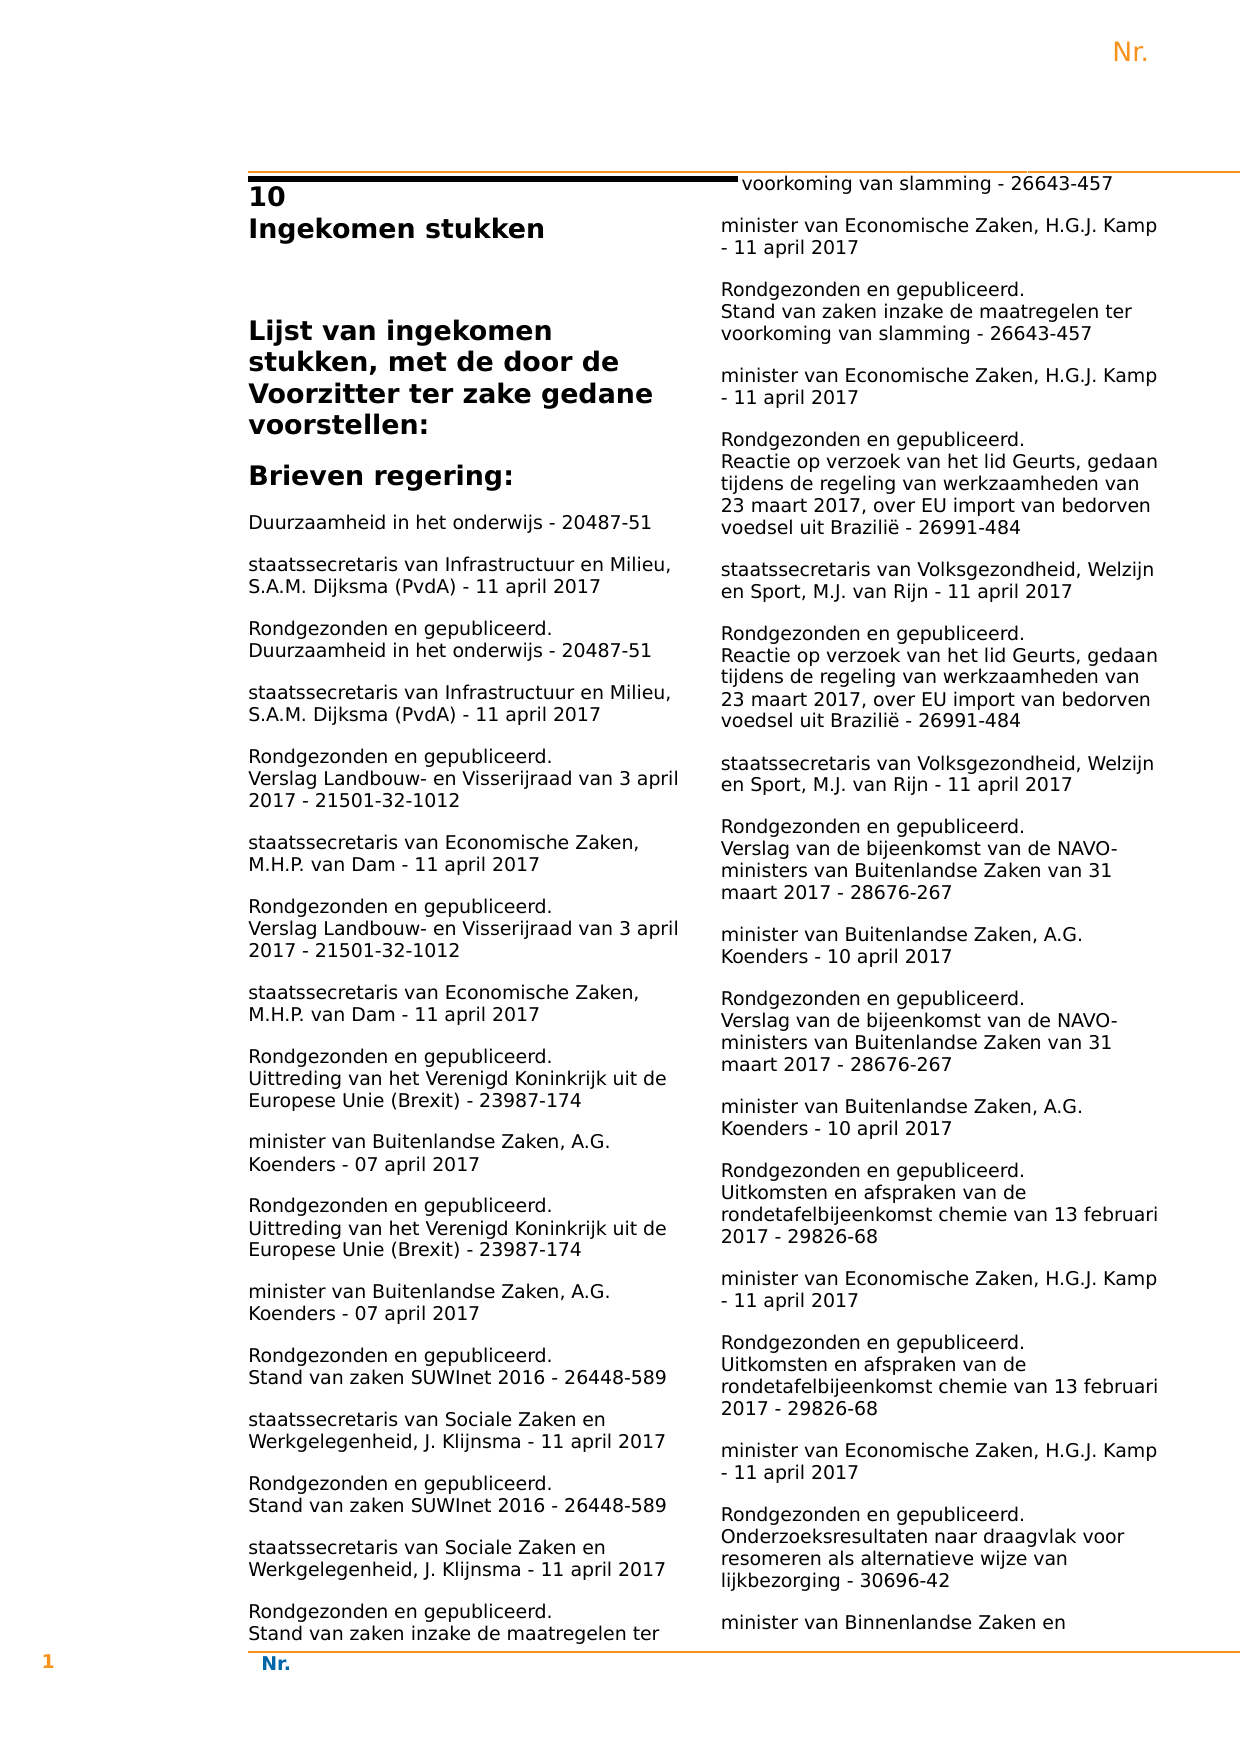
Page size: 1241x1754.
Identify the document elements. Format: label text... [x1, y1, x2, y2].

text Verslag van de bijeenkomst van de NAVO-ministers van Buitenlandse Zaken van 31 maart 2017 - 28676-267 [721, 1010, 1163, 1076]
text staatssecretaris van Economische Zaken, M.H.P. van Dam - 11 april 2017 [248, 832, 691, 876]
text Rondgezonden en gepubliceerd. [721, 1160, 1163, 1182]
text Rondgezonden en gepubliceerd. [248, 1601, 691, 1623]
text Rondgezonden en gepubliceerd. [248, 896, 691, 918]
text Verslag van de bijeenkomst van de NAVO-ministers van Buitenlandse Zaken van 31 maart 2017 - 28676-267 [721, 838, 1163, 904]
text staatssecretaris van Economische Zaken, M.H.P. van Dam - 11 april 2017 [248, 982, 691, 1026]
text staatssecretaris van Volksgezondheid, Welzijn en Sport, M.J. van Rijn - 11 april 2017 [721, 558, 1163, 602]
text minister van Binnenlandse Zaken en [721, 1612, 1163, 1634]
text Uittreding van het Verenigd Koninkrijk uit de Europese Unie (Brexit) - 23987-174 [248, 1217, 691, 1261]
text minister van Economische Zaken, H.G.J. Kamp - 11 april 2017 [721, 215, 1163, 259]
text Rondgezonden en gepubliceerd. [721, 1504, 1163, 1526]
text staatssecretaris van Volksgezondheid, Welzijn en Sport, M.J. van Rijn - 11 april 2017 [721, 752, 1163, 796]
text Rondgezonden en gepubliceerd. [721, 429, 1163, 451]
text staatssecretaris van Sociale Zaken en Werkgelegenheid, J. Klijnsma - 11 april 2017 [248, 1409, 691, 1453]
text minister van Economische Zaken, H.G.J. Kamp - 11 april 2017 [721, 365, 1163, 409]
text minister van Economische Zaken, H.G.J. Kamp - 11 april 2017 [721, 1440, 1163, 1484]
text Stand van zaken inzake de maatregelen ter voorkoming van slamming - 26643-457 [721, 301, 1163, 345]
text minister van Buitenlandse Zaken, A.G. Koenders - 07 april 2017 [248, 1281, 691, 1325]
text Rondgezonden en gepubliceerd. [721, 1332, 1163, 1354]
title Brieven regering: [248, 461, 691, 492]
text Verslag Landbouw- en Visserijraad van 3 april 2017 - 21501-32-1012 [248, 768, 691, 812]
text Rondgezonden en gepubliceerd. [721, 622, 1163, 644]
text Uitkomsten en afspraken van de rondetafelbijeenkomst chemie van 13 februari 2017 - 29826-68 [721, 1182, 1163, 1248]
text Rondgezonden en gepubliceerd. [721, 816, 1163, 838]
text minister van Buitenlandse Zaken, A.G. Koenders - 10 april 2017 [721, 1096, 1163, 1140]
text Reactie op verzoek van het lid Geurts, gedaan tijdens de regeling van werkzaamheden van 23 maart 2017, over EU import van bedorven voedsel uit Brazilië - 26991-484 [721, 451, 1163, 538]
text Rondgezonden en gepubliceerd. [248, 1046, 691, 1067]
text minister van Buitenlandse Zaken, A.G. Koenders - 07 april 2017 [248, 1131, 691, 1175]
text voorkoming van slamming - 26643-457 [721, 173, 1163, 195]
text Rondgezonden en gepubliceerd. [248, 1473, 691, 1495]
text Rondgezonden en gepubliceerd. [248, 618, 691, 640]
text Stand van zaken SUWInet 2016 - 26448-589 [248, 1367, 691, 1389]
text Rondgezonden en gepubliceerd. [721, 988, 1163, 1010]
text Duurzaamheid in het onderwijs - 20487-51 [248, 640, 691, 662]
text Duurzaamheid in het onderwijs - 20487-51 [248, 512, 691, 534]
text Rondgezonden en gepubliceerd. [248, 746, 691, 768]
text Verslag Landbouw- en Visserijraad van 3 april 2017 - 21501-32-1012 [248, 918, 691, 962]
text Uitkomsten en afspraken van de rondetafelbijeenkomst chemie van 13 februari 2017 - 29826-68 [721, 1354, 1163, 1420]
text Reactie op verzoek van het lid Geurts, gedaan tijdens de regeling van werkzaamheden van 23 maart 2017, over EU import van bedorven voedsel uit Brazilië - 26991-484 [721, 644, 1163, 732]
text Rondgezonden en gepubliceerd. [721, 279, 1163, 301]
title Lijst van ingekomen stukken, met de door de Voorzitter ter zake gedane voorstellen: [248, 316, 691, 441]
text Stand van zaken inzake de maatregelen ter [248, 1623, 691, 1645]
text Rondgezonden en gepubliceerd. [248, 1345, 691, 1367]
text Uittreding van het Verenigd Koninkrijk uit de Europese Unie (Brexit) - 23987-174 [248, 1067, 691, 1111]
text staatssecretaris van Infrastructuur en Milieu, S.A.M. Dijksma (PvdA) - 11 april 2017 [248, 554, 691, 598]
text Rondgezonden en gepubliceerd. [248, 1195, 691, 1217]
text staatssecretaris van Infrastructuur en Milieu, S.A.M. Dijksma (PvdA) - 11 april 2017 [248, 682, 691, 726]
text minister van Economische Zaken, H.G.J. Kamp - 11 april 2017 [721, 1268, 1163, 1312]
text Onderzoeksresultaten naar draagvlak voor resomeren als alternatieve wijze van lijkbezorging - 30696-42 [721, 1526, 1163, 1592]
text Stand van zaken SUWInet 2016 - 26448-589 [248, 1495, 691, 1517]
text minister van Buitenlandse Zaken, A.G. Koenders - 10 april 2017 [721, 924, 1163, 968]
text staatssecretaris van Sociale Zaken en Werkgelegenheid, J. Klijnsma - 11 april 2017 [248, 1537, 691, 1581]
title 10 Ingekomen stukken [248, 182, 691, 244]
